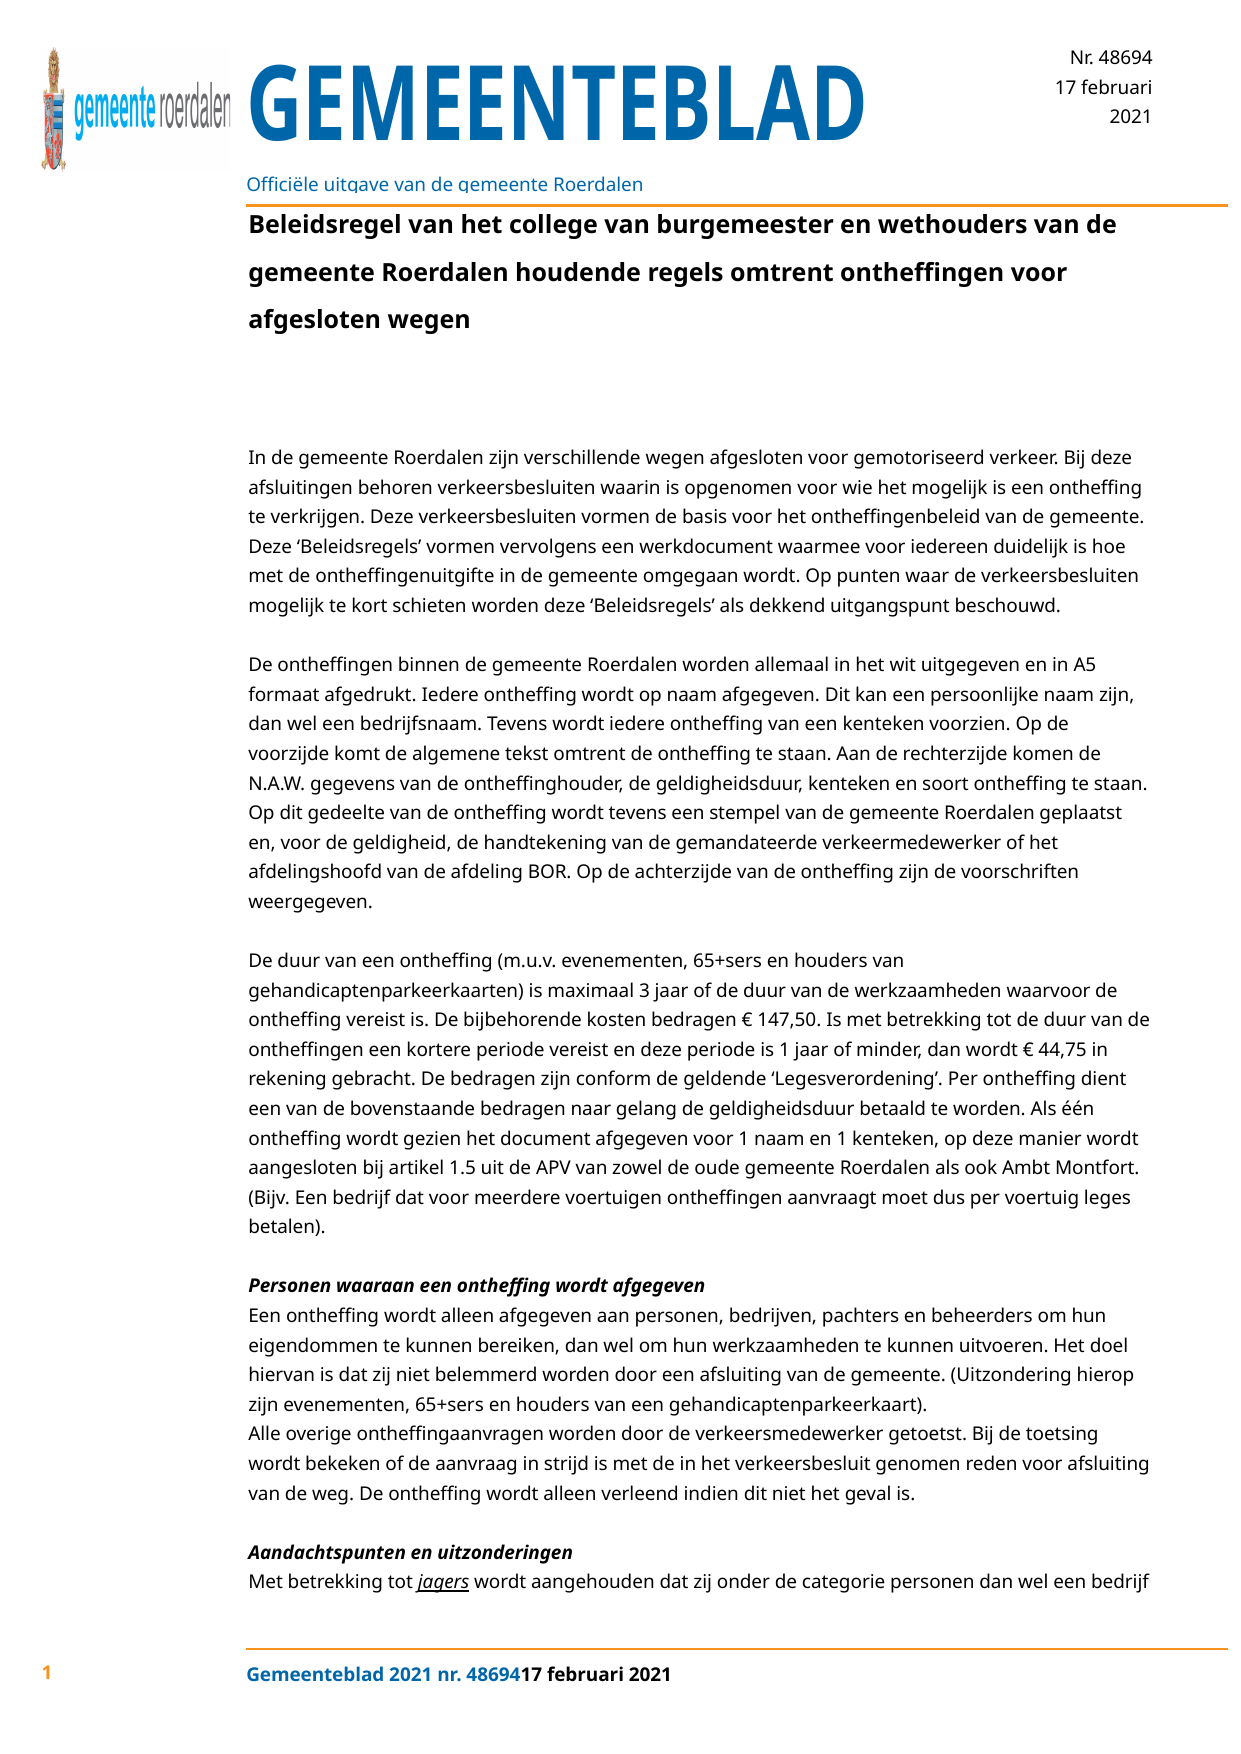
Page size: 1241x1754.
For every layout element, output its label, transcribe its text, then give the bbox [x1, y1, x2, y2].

text Alle overige ontheffingaanvragen worden door de verkeersmedewerker getoetst. Bij de toetsing wordt bekeken of de aanvraag in strijd is met de in het verkeersbesluit genomen reden voor afsluiting van de weg. De ontheffing wordt alleen verleend indien dit niet het geval is. [248, 1421, 1152, 1506]
text Met betrekking tot jagers wordt aangehouden dat zij onder de categorie personen dan wel een bedrijf [248, 1568, 1152, 1594]
text In de gemeente Roerdalen zijn verschillende wegen afgesloten voor gemotoriseerd verkeer. Bij deze afsluitingen behoren verkeersbesluiten waarin is opgenomen voor wie het mogelijk is een ontheffing te verkrijgen. Deze verkeersbesluiten vormen de basis voor het ontheffingenbeleid van de gemeente. Deze ‘Beleidsregels’ vormen vervolgens een werkdocument waarmee voor iedereen duidelijk is hoe met de ontheffingenuitgifte in de gemeente omgegaan wordt. Op punten waar de verkeersbesluiten mogelijk te kort schieten worden deze ‘Beleidsregels’ als dekkend uitgangspunt beschouwd. [248, 444, 1152, 618]
text Beleidsregel van het college van burgemeester en wethouders van de gemeente Roerdalen houdende regels omtrent ontheffingen voor afgesloten wegen [248, 207, 1152, 336]
text Een ontheffing wordt alleen afgegeven aan personen, bedrijven, pachters en beheerders om hun eigendommen te kunnen bereiken, dan wel om hun werkzaamheden te kunnen uitvoeren. Het doel hiervan is dat zij niet belemmerd worden door een afsluiting van de gemeente. (Uitzondering hierop zijn evenementen, 65+sers en houders van een gehandicaptenparkeerkaart). [248, 1302, 1152, 1417]
picture [41, 47, 231, 172]
text Personen waaraan een ontheffing wordt afgegeven [248, 1273, 1152, 1298]
text De ontheffingen binnen de gemeente Roerdalen worden allemaal in het wit uitgegeven en in A5 formaat afgedrukt. Iedere ontheffing wordt op naam afgegeven. Dit kan een persoonlijke naam zijn, dan wel een bedrijfsnaam. Tevens wordt iedere ontheffing van een kenteken voorzien. Op de voorzijde komt de algemene tekst omtrent de ontheffing te staan. Aan de rechterzijde komen de N.A.W. gegevens van de ontheffinghouder, de geldigheidsduur, kenteken en soort ontheffing te staan. Op dit gedeelte van de ontheffing wordt tevens een stempel van de gemeente Roerdalen geplaatst en, voor de geldigheid, de handtekening van de gemandateerde verkeermedewerker of het afdelingshoofd van de afdeling BOR. Op de achterzijde van de ontheffing zijn de voorschriften weergegeven. [248, 651, 1152, 914]
text Aandachtspunten en uitzonderingen [248, 1539, 1152, 1565]
text De duur van een ontheffing (m.u.v. evenementen, 65+sers en houders van gehandicaptenparkeerkaarten) is maximaal 3 jaar of de duur van de werkzaamheden waarvoor de ontheffing vereist is. De bijbehorende kosten bedragen € 147,50. Is met betrekking tot de duur van de ontheffingen een kortere periode vereist en deze periode is 1 jaar of minder, dan wordt € 44,75 in rekening gebracht. De bedragen zijn conform de geldende ‘Legesverordening’. Per ontheffing dient een van de bovenstaande bedragen naar gelang de geldigheidsduur betaald te worden. Als één ontheffing wordt gezien het document afgegeven voor 1 naam en 1 kenteken, op deze manier wordt aangesloten bij artikel 1.5 uit de APV van zowel de oude gemeente Roerdalen als ook Ambt Montfort. (Bijv. Een bedrijf dat voor meerdere voertuigen ontheffingen aanvraagt moet dus per voertuig leges betalen). [248, 947, 1152, 1239]
